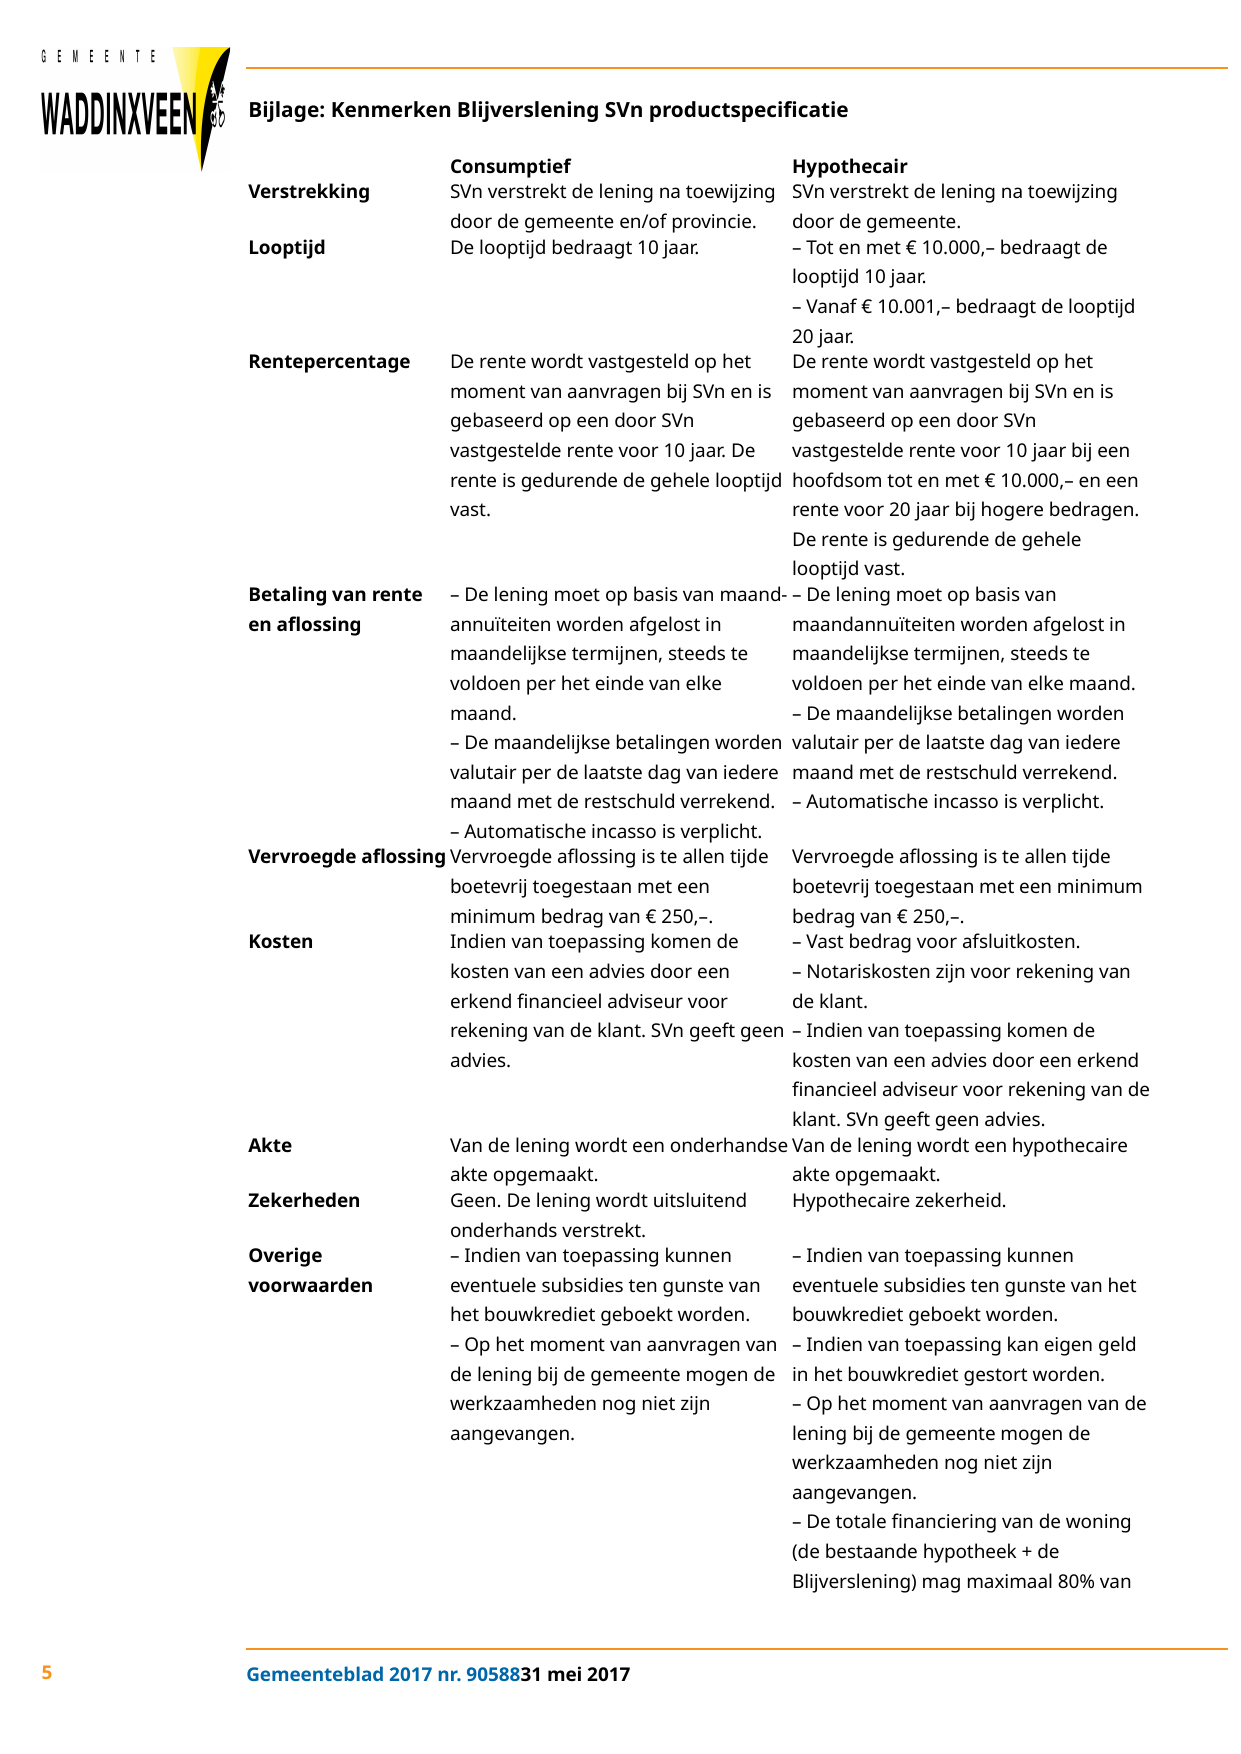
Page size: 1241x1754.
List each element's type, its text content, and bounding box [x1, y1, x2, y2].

table_cell Indien van toepassing komen de kosten van een advies door een erkend financieel adviseur voor rekening van de klant. SVn geeft geen advies. [450, 929, 792, 1132]
table_cell – De lening moet op basis van maand-annuïteiten worden afgelost in maandelijkse termijnen, steeds te voldoen per het einde van elke maand. – De maandelijkse betalingen worden valutair per de laatste dag van iedere maand met de restschuld verrekend. – Automatische incasso is verplicht. [450, 581, 792, 844]
table_cell De looptijd bedraagt 10 jaar. [450, 234, 792, 348]
table_cell Van de lening wordt een hypothecaire akte opgemaakt. [792, 1132, 1152, 1187]
table_cell De rente wordt vastgesteld op het moment van aanvragen bij SVn en is gebaseerd op een door SVn vastgestelde rente voor 10 jaar. De rente is gedurende de gehele looptijd vast. [450, 349, 792, 581]
table_cell De rente wordt vastgesteld op het moment van aanvragen bij SVn en is gebaseerd op een door SVn vastgestelde rente voor 10 jaar bij een hoofdsom tot en met € 10.000,– en een rente voor 20 jaar bij hogere bedragen. De rente is gedurende de gehele looptijd vast. [792, 349, 1152, 581]
table_cell – Vast bedrag voor afsluitkosten. – Notariskosten zijn voor rekening van de klant. – Indien van toepassing komen de kosten van een advies door een erkend financieel adviseur voor rekening van de klant. SVn geeft geen advies. [792, 929, 1152, 1132]
table_cell – Tot en met € 10.000,– bedraagt de looptijd 10 jaar. – Vanaf € 10.001,– bedraagt de looptijd 20 jaar. [792, 234, 1152, 348]
table_cell Van de lening wordt een onderhandse akte opgemaakt. [450, 1132, 792, 1187]
table_cell – Indien van toepassing kunnen eventuele subsidies ten gunste van het bouwkrediet geboekt worden. – Op het moment van aanvragen van de lening bij de gemeente mogen de werkzaamheden nog niet zijn aangevangen. [450, 1243, 792, 1594]
table_cell Zekerheden [248, 1187, 450, 1242]
table_cell Overige voorwaarden [248, 1243, 450, 1594]
table_header Hypothecair [792, 153, 1152, 179]
text Bijlage: Kenmerken Blijverslening SVn productspecificatie [248, 95, 1152, 123]
table_cell SVn verstrekt de lening na toewijzing door de gemeente. [792, 179, 1152, 234]
table_cell Rentepercentage [248, 349, 450, 581]
table_cell Vervroegde aflossing [248, 844, 450, 929]
table_header Consumptief [450, 153, 792, 179]
picture [41, 47, 231, 172]
table_cell – Indien van toepassing kunnen eventuele subsidies ten gunste van het bouwkrediet geboekt worden. – Indien van toepassing kan eigen geld in het bouwkrediet gestort worden. – Op het moment van aanvragen van de lening bij de gemeente mogen de werkzaamheden nog niet zijn aangevangen. – De totale financiering van de woning (de bestaande hypotheek + de Blijverslening) mag maximaal 80% van [792, 1243, 1152, 1594]
table_cell Geen. De lening wordt uitsluitend onderhands verstrekt. [450, 1187, 792, 1242]
table_cell Verstrekking [248, 179, 450, 234]
table_cell – De lening moet op basis van maandannuïteiten worden afgelost in maandelijkse termijnen, steeds te voldoen per het einde van elke maand. – De maandelijkse betalingen worden valutair per de laatste dag van iedere maand met de restschuld verrekend. – Automatische incasso is verplicht. [792, 581, 1152, 844]
table_cell Looptijd [248, 234, 450, 348]
table_cell Vervroegde aflossing is te allen tijde boetevrij toegestaan met een minimum bedrag van € 250,–. [450, 844, 792, 929]
table_header [248, 153, 450, 179]
table_cell SVn verstrekt de lening na toewijzing door de gemeente en/of provincie. [450, 179, 792, 234]
table_cell Vervroegde aflossing is te allen tijde boetevrij toegestaan met een minimum bedrag van € 250,–. [792, 844, 1152, 929]
table_cell Kosten [248, 929, 450, 1132]
table_cell Akte [248, 1132, 450, 1187]
table_cell Betaling van rente en aflossing [248, 581, 450, 844]
table_cell Hypothecaire zekerheid. [792, 1187, 1152, 1242]
